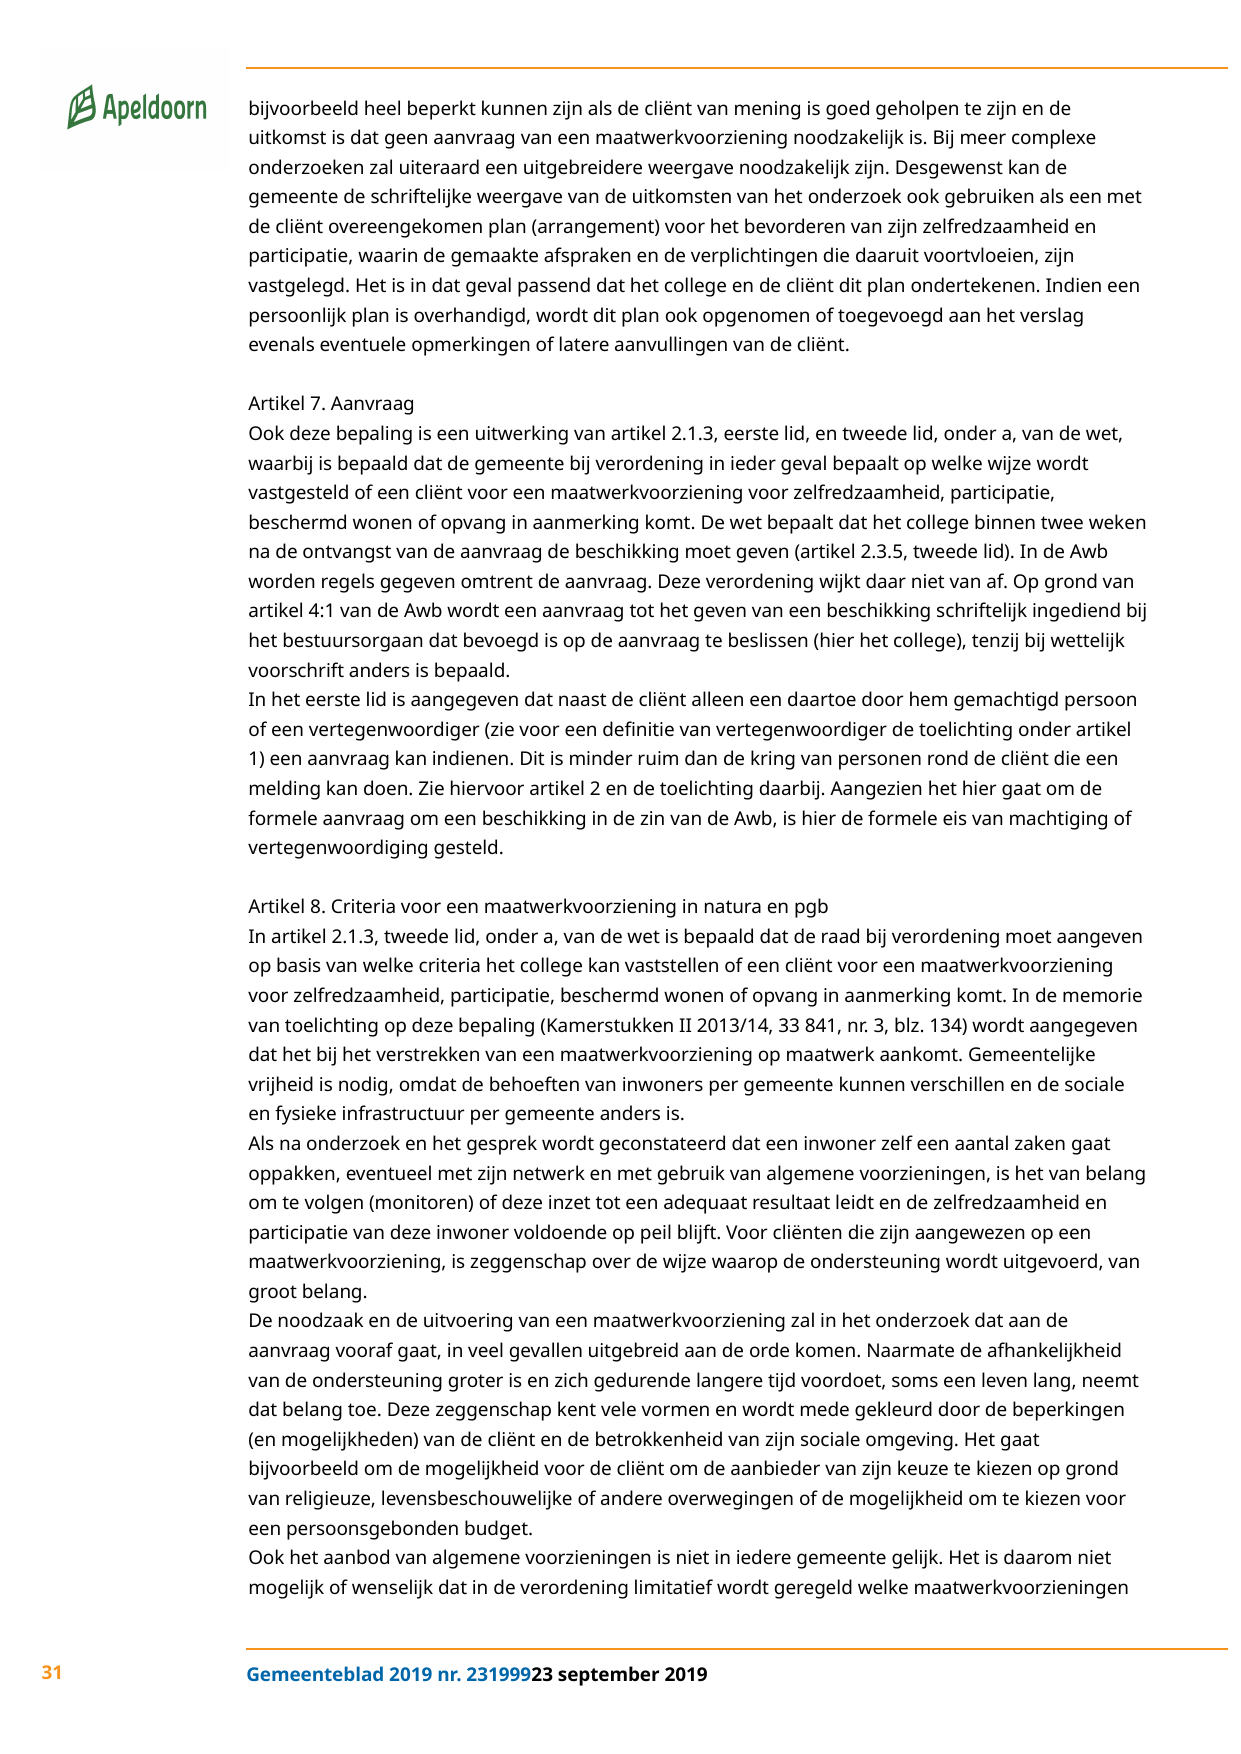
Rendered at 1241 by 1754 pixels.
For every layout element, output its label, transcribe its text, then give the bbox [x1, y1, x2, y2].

text Artikel 8. Criteria voor een maatwerkvoorziening in natura en pgb [248, 893, 1152, 919]
text bijvoorbeeld heel beperkt kunnen zijn als de cliënt van mening is goed geholpen te zijn en de uitkomst is dat geen aanvraag van een maatwerkvoorziening noodzakelijk is. Bij meer complexe onderzoeken zal uiteraard een uitgebreidere weergave noodzakelijk zijn. Desgewenst kan de gemeente de schriftelijke weergave van de uitkomsten van het onderzoek ook gebruiken als een met de cliënt overeengekomen plan (arrangement) voor het bevorderen van zijn zelfredzaamheid en participatie, waarin de gemaakte afspraken en de verplichtingen die daaruit voortvloeien, zijn vastgelegd. Het is in dat geval passend dat het college en de cliënt dit plan ondertekenen. Indien een persoonlijk plan is overhandigd, wordt dit plan ook opgenomen of toegevoegd aan het verslag evenals eventuele opmerkingen of latere aanvullingen van de cliënt. [248, 95, 1152, 357]
text Ook deze bepaling is een uitwerking van artikel 2.1.3, eerste lid, en tweede lid, onder a, van de wet, waarbij is bepaald dat de gemeente bij verordening in ieder geval bepaalt op welke wijze wordt vastgesteld of een cliënt voor een maatwerkvoorziening voor zelfredzaamheid, participatie, beschermd wonen of opvang in aanmerking komt. De wet bepaalt dat het college binnen twee weken na de ontvangst van de aanvraag de beschikking moet geven (artikel 2.3.5, tweede lid). In de Awb worden regels gegeven omtrent de aanvraag. Deze verordening wijkt daar niet van af. Op grond van artikel 4:1 van de Awb wordt een aanvraag tot het geven van een beschikking schriftelijk ingediend bij het bestuursorgaan dat bevoegd is op de aanvraag te beslissen (hier het college), tenzij bij wettelijk voorschrift anders is bepaald. [248, 420, 1152, 683]
text De noodzaak en de uitvoering van een maatwerkvoorziening zal in het onderzoek dat aan de aanvraag vooraf gaat, in veel gevallen uitgebreid aan de orde komen. Naarmate de afhankelijkheid van de ondersteuning groter is en zich gedurende langere tijd voordoet, soms een leven lang, neemt dat belang toe. Deze zeggenschap kent vele vormen en wordt mede gekleurd door de beperkingen (en mogelijkheden) van de cliënt en de betrokkenheid van zijn sociale omgeving. Het gaat bijvoorbeeld om de mogelijkheid voor de cliënt om de aanbieder van zijn keuze te kiezen op grond van religieuze, levensbeschouwelijke of andere overwegingen of de mogelijkheid om te kiezen voor een persoonsgebonden budget. [248, 1308, 1152, 1541]
picture [41, 47, 231, 172]
text Artikel 7. Aanvraag [248, 391, 1152, 416]
text Als na onderzoek en het gesprek wordt geconstateerd dat een inwoner zelf een aantal zaken gaat oppakken, eventueel met zijn netwerk en met gebruik van algemene voorzieningen, is het van belang om te volgen (monitoren) of deze inzet tot een adequaat resultaat leidt en de zelfredzaamheid en participatie van deze inwoner voldoende op peil blijft. Voor cliënten die zijn aangewezen op een maatwerkvoorziening, is zeggenschap over de wijze waarop de ondersteuning wordt uitgevoerd, van groot belang. [248, 1130, 1152, 1304]
text In het eerste lid is aangegeven dat naast de cliënt alleen een daartoe door hem gemachtigd persoon of een vertegenwoordiger (zie voor een definitie van vertegenwoordiger de toelichting onder artikel 1) een aanvraag kan indienen. Dit is minder ruim dan de kring van personen rond de cliënt die een melding kan doen. Zie hiervoor artikel 2 en de toelichting daarbij. Aangezien het hier gaat om de formele aanvraag om een beschikking in de zin van de Awb, is hier de formele eis van machtiging of vertegenwoordiging gesteld. [248, 686, 1152, 860]
text Ook het aanbod van algemene voorzieningen is niet in iedere gemeente gelijk. Het is daarom niet mogelijk of wenselijk dat in de verordening limitatief wordt geregeld welke maatwerkvoorzieningen [248, 1544, 1152, 1600]
text In artikel 2.1.3, tweede lid, onder a, van de wet is bepaald dat de raad bij verordening moet aangeven op basis van welke criteria het college kan vaststellen of een cliënt voor een maatwerkvoorziening voor zelfredzaamheid, participatie, beschermd wonen of opvang in aanmerking komt. In de memorie van toelichting op deze bepaling (Kamerstukken II 2013/14, 33 841, nr. 3, blz. 134) wordt aangegeven dat het bij het verstrekken van een maatwerkvoorziening op maatwerk aankomt. Gemeentelijke vrijheid is nodig, omdat de behoeften van inwoners per gemeente kunnen verschillen en de sociale en fysieke infrastructuur per gemeente anders is. [248, 923, 1152, 1126]
